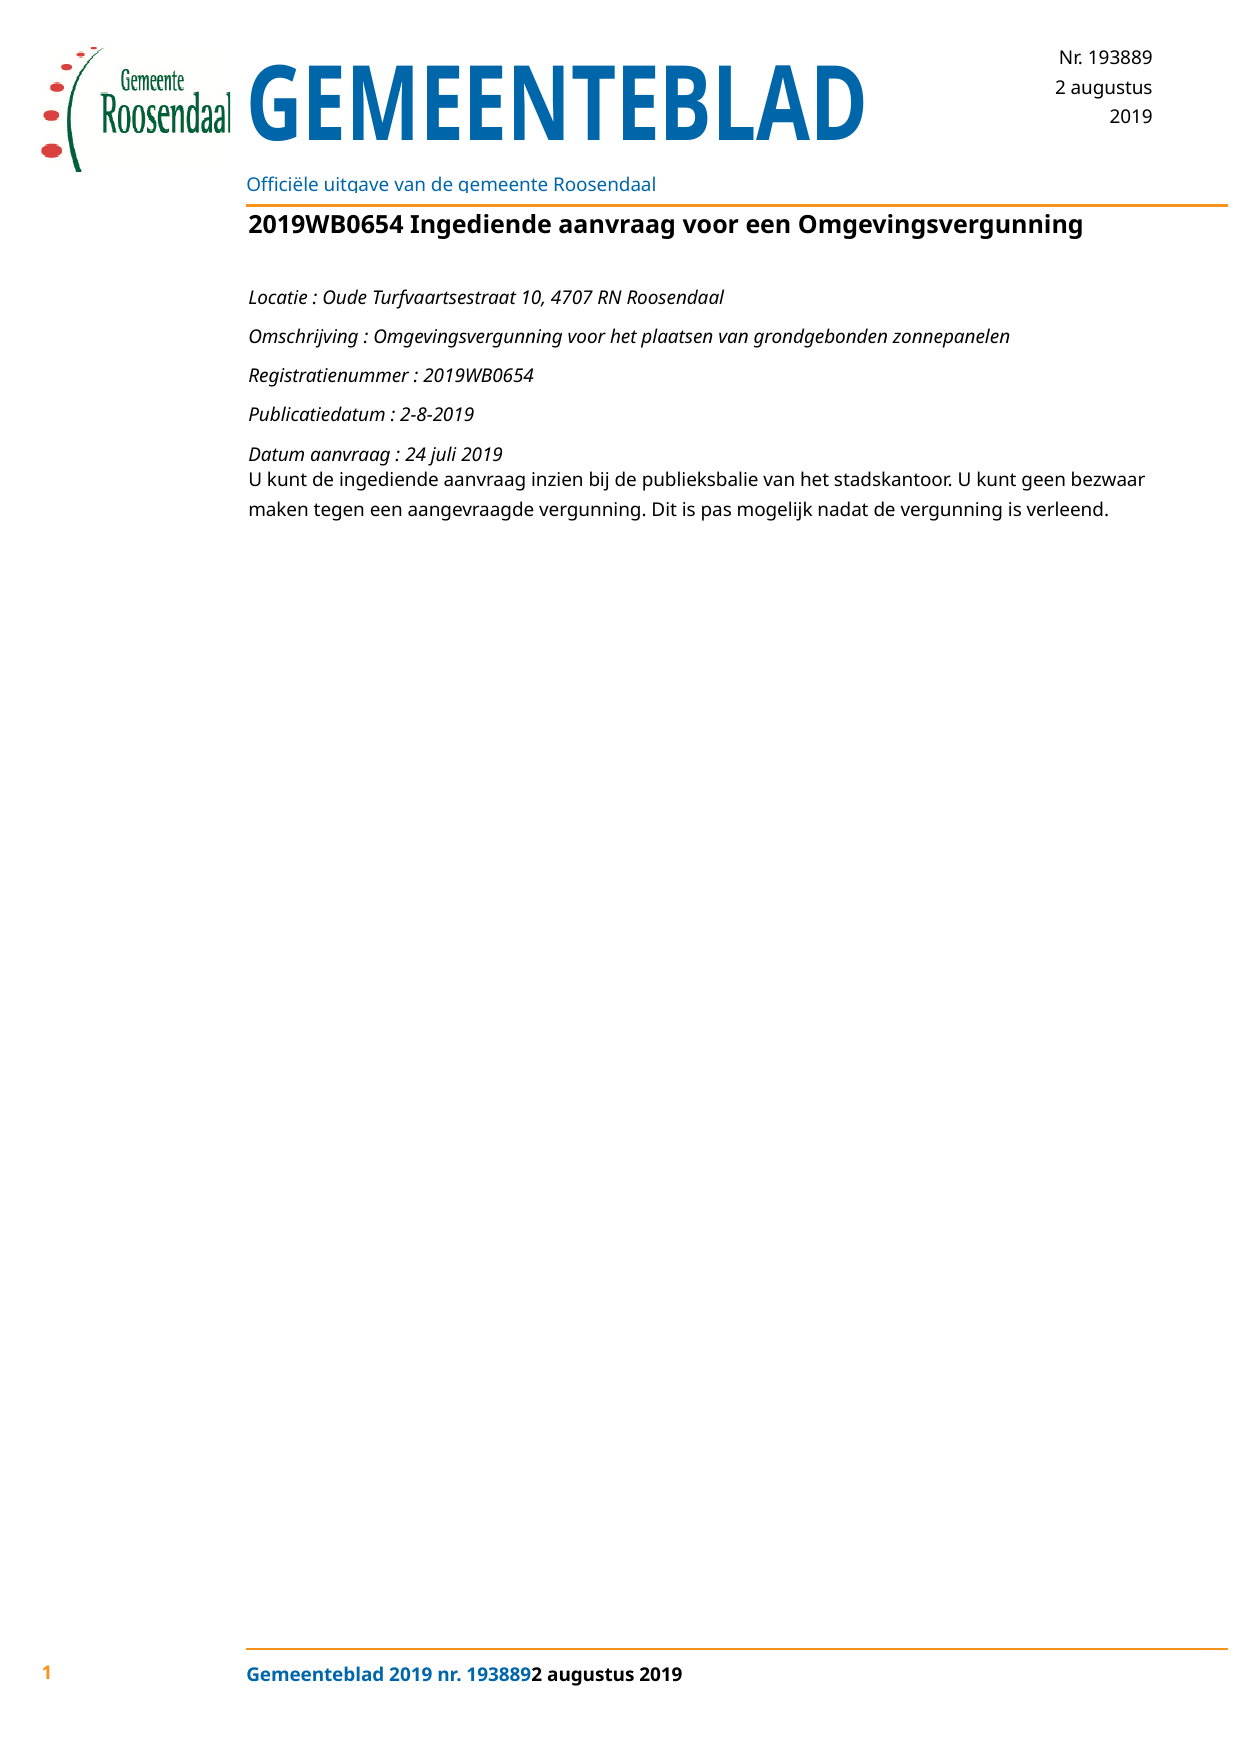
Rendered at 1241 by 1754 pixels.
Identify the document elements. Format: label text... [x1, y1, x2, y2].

text Datum aanvraag : 24 juli 2019 [248, 441, 1152, 467]
picture [41, 47, 231, 172]
text Omschrijving : Omgevingsvergunning voor het plaatsen van grondgebonden zonnepanelen [248, 323, 1152, 349]
text Registratienummer : 2019WB0654 [248, 362, 1152, 388]
text Publicatiedatum : 2-8-2019 [248, 402, 1152, 427]
text Locatie : Oude Turfvaartsestraat 10, 4707 RN Roosendaal [248, 284, 1152, 309]
text U kunt de ingediende aanvraag inzien bij de publieksbalie van het stadskantoor. U kunt geen bezwaar maken tegen een aangevraagde vergunning. Dit is pas mogelijk nadat de vergunning is verleend. [248, 467, 1152, 522]
text 2019WB0654 Ingediende aanvraag voor een Omgevingsvergunning [248, 207, 1152, 241]
